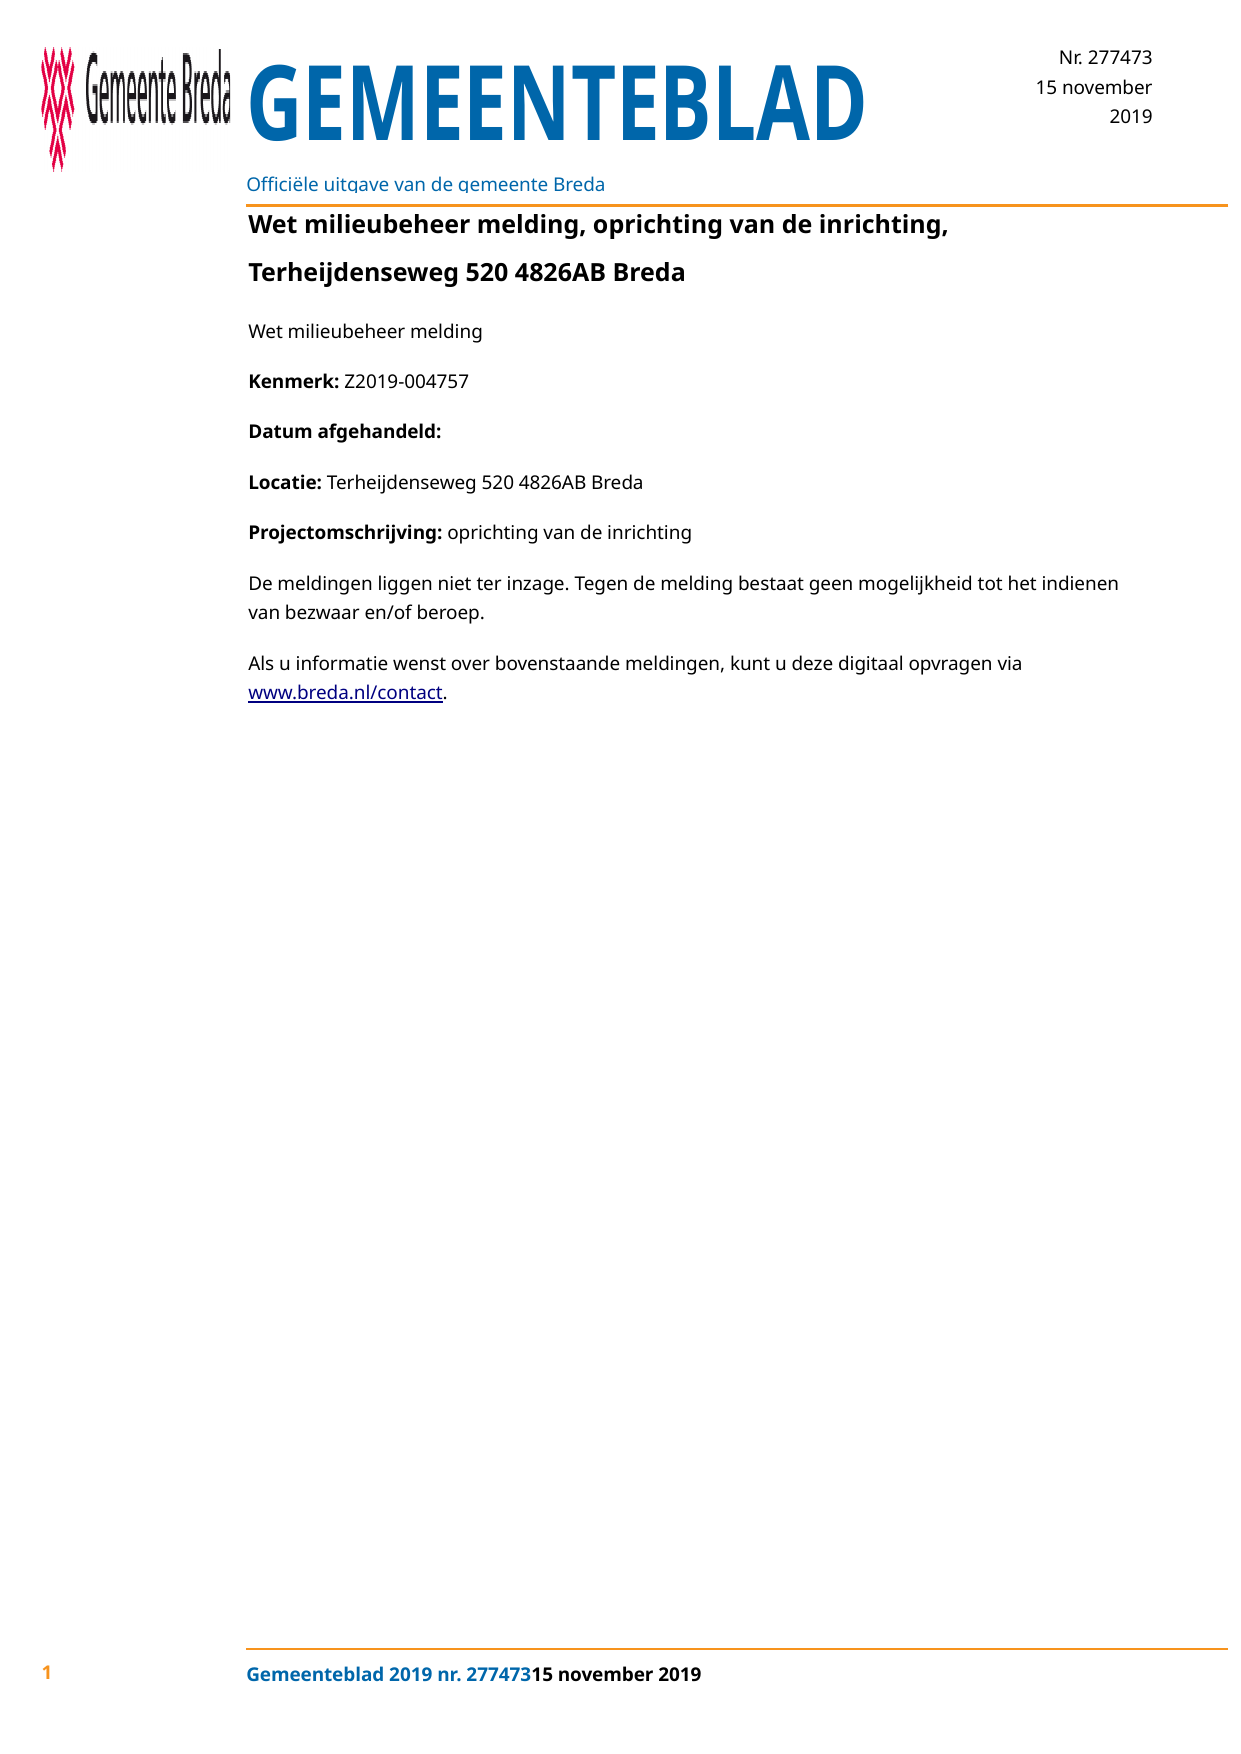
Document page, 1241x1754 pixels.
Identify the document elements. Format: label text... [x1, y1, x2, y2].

text Kenmerk: Z2019-004757 [248, 368, 1152, 394]
text Projectomschrijving: oprichting van de inrichting [248, 519, 1152, 545]
text Locatie: Terheijdenseweg 520 4826AB Breda [248, 469, 1152, 495]
text Wet milieubeheer melding, oprichting van de inrichting, Terheijdenseweg 520 4826AB Breda [248, 207, 1152, 288]
text Als u informatie wenst over bovenstaande meldingen, kunt u deze digitaal opvragen via www.breda.nl/contact. [248, 650, 1152, 705]
text Datum afgehandeld: [248, 419, 1152, 444]
text De meldingen liggen niet ter inzage. Tegen de melding bestaat geen mogelijkheid tot het indienen van bezwaar en/of beroep. [248, 570, 1152, 625]
picture [41, 47, 231, 172]
text Wet milieubeheer melding [248, 318, 1152, 344]
